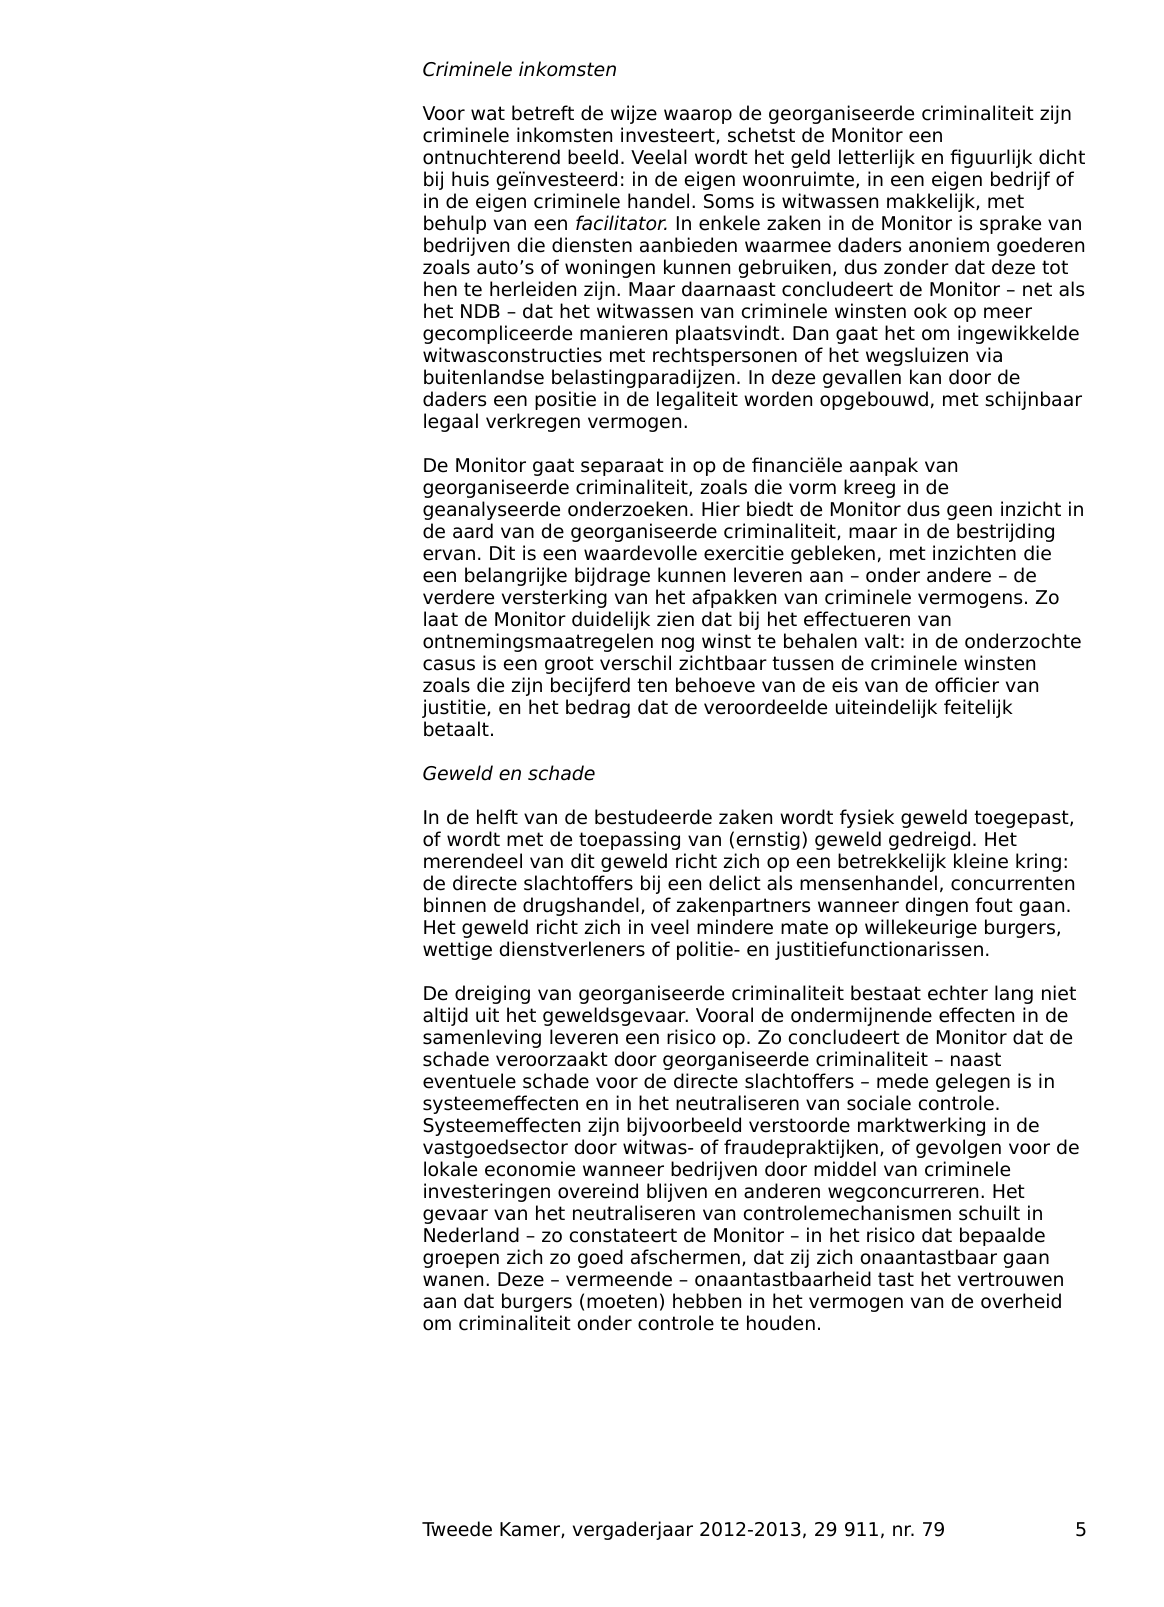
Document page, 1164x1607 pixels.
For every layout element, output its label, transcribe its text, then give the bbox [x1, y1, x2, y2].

text Voor wat betreft de wijze waarop de georganiseerde criminaliteit zijn criminele inkomsten investeert, schetst de Monitor een ontnuchterend beeld. Veelal wordt het geld letterlijk en figuurlijk dicht bij huis geïnvesteerd: in de eigen woonruimte, in een eigen bedrijf of in de eigen criminele handel. Soms is witwassen makkelijk, met behulp van een facilitator. In enkele zaken in de Monitor is sprake van bedrijven die diensten aanbieden waarmee daders anoniem goederen zoals auto’s of woningen kunnen gebruiken, dus zonder dat deze tot hen te herleiden zijn. Maar daarnaast concludeert de Monitor – net als het NDB – dat het witwassen van criminele winsten ook op meer gecompliceerde manieren plaatsvindt. Dan gaat het om ingewikkelde witwasconstructies met rechtspersonen of het wegsluizen via buitenlandse belastingparadijzen. In deze gevallen kan door de daders een positie in de legaliteit worden opgebouwd, met schijnbaar legaal verkregen vermogen. [422, 103, 1087, 433]
text In de helft van de bestudeerde zaken wordt fysiek geweld toegepast, of wordt met de toepassing van (ernstig) geweld gedreigd. Het merendeel van dit geweld richt zich op een betrekkelijk kleine kring: de directe slachtoffers bij een delict als mensenhandel, concurrenten binnen de drugshandel, of zakenpartners wanneer dingen fout gaan. Het geweld richt zich in veel mindere mate op willekeurige burgers, wettige dienstverleners of politie- en justitiefunctionarissen. [422, 807, 1087, 961]
text De dreiging van georganiseerde criminaliteit bestaat echter lang niet altijd uit het geweldsgevaar. Vooral de ondermijnende effecten in de samenleving leveren een risico op. Zo concludeert de Monitor dat de schade veroorzaakt door georganiseerde criminaliteit – naast eventuele schade voor de directe slachtoffers – mede gelegen is in systeemeffecten en in het neutraliseren van sociale controle. Systeemeffecten zijn bijvoorbeeld verstoorde marktwerking in de vastgoedsector door witwas- of fraudepraktijken, of gevolgen voor de lokale economie wanneer bedrijven door middel van criminele investeringen overeind blijven en anderen wegconcurreren. Het gevaar van het neutraliseren van controlemechanismen schuilt in Nederland – zo constateert de Monitor – in het risico dat bepaalde groepen zich zo goed afschermen, dat zij zich onaantastbaar gaan wanen. Deze – vermeende – onaantastbaarheid tast het vertrouwen aan dat burgers (moeten) hebben in het vermogen van de overheid om criminaliteit onder controle te houden. [422, 983, 1087, 1335]
text De Monitor gaat separaat in op de financiële aanpak van georganiseerde criminaliteit, zoals die vorm kreeg in de geanalyseerde onderzoeken. Hier biedt de Monitor dus geen inzicht in de aard van de georganiseerde criminaliteit, maar in de bestrijding ervan. Dit is een waardevolle exercitie gebleken, met inzichten die een belangrijke bijdrage kunnen leveren aan – onder andere – de verdere versterking van het afpakken van criminele vermogens. Zo laat de Monitor duidelijk zien dat bij het effectueren van ontnemingsmaatregelen nog winst te behalen valt: in de onderzochte casus is een groot verschil zichtbaar tussen de criminele winsten zoals die zijn becijferd ten behoeve van de eis van de officier van justitie, en het bedrag dat de veroordeelde uiteindelijk feitelijk betaalt. [422, 455, 1087, 741]
subtitle Geweld en schade [422, 763, 1087, 785]
subtitle Criminele inkomsten [422, 59, 1087, 81]
